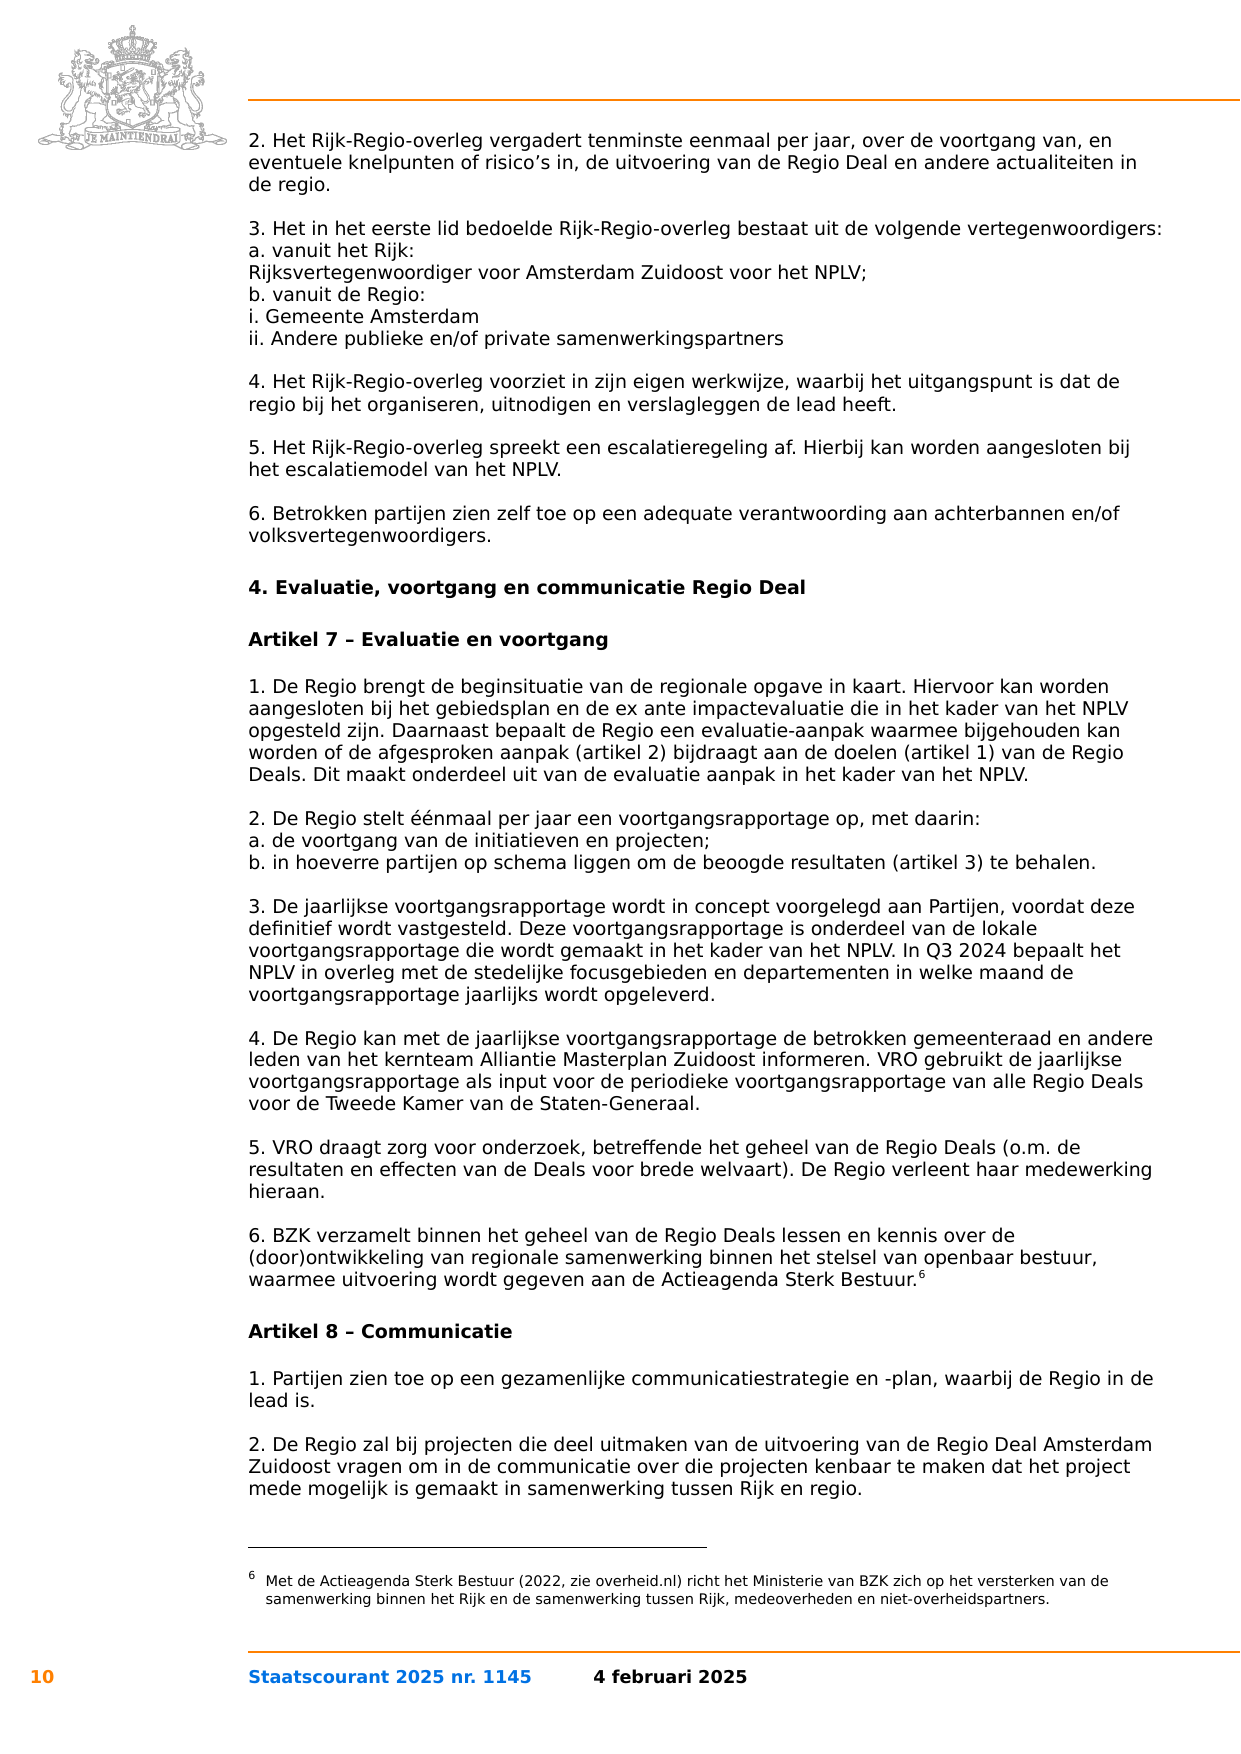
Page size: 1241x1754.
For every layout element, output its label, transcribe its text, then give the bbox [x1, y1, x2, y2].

text a. de voortgang van de initiatieven en projecten; [248, 830, 1163, 852]
text b. vanuit de Regio: [248, 284, 1163, 306]
text 4. Het Rijk-Regio-overleg voorziet in zijn eigen werkwijze, waarbij het uitgangspunt is dat de regio bij het organiseren, uitnodigen en verslagleggen de lead heeft. [248, 371, 1163, 415]
text 2. De Regio stelt éénmaal per jaar een voortgangsrapportage op, met daarin: [248, 808, 1163, 830]
text b. in hoeverre partijen op schema liggen om de beoogde resultaten (artikel 3) te behalen. [248, 852, 1163, 874]
subtitle 4. Evaluatie, voortgang en communicatie Regio Deal [248, 577, 1163, 599]
text 5. VRO draagt zorg voor onderzoek, betreffende het geheel van de Regio Deals (o.m. de resultaten en effecten van de Deals voor brede welvaart). De Regio verleent haar medewerking hieraan. [248, 1137, 1163, 1203]
text 3. De jaarlijkse voortgangsrapportage wordt in concept voorgelegd aan Partijen, voordat deze definitief wordt vastgesteld. Deze voortgangsrapportage is onderdeel van de lokale voortgangsrapportage die wordt gemaakt in het kader van het NPLV. In Q3 2024 bepaalt het NPLV in overleg met de stedelijke focusgebieden en departementen in welke maand de voortgangsrapportage jaarlijks wordt opgeleverd. [248, 896, 1163, 1006]
text Met de Actieagenda Sterk Bestuur (2022, zie overheid.nl) richt het Ministerie van BZK zich op het versterken van de samenwerking binnen het Rijk en de samenwerking tussen Rijk, medeoverheden en niet-overheidspartners. [248, 1569, 1163, 1608]
text 5. Het Rijk-Regio-overleg spreekt een escalatieregeling af. Hierbij kan worden aangesloten bij het escalatiemodel van het NPLV. [248, 437, 1163, 481]
text a. vanuit het Rijk: [248, 240, 1163, 262]
text 3. Het in het eerste lid bedoelde Rijk-Regio-overleg bestaat uit de volgende vertegenwoordigers: [248, 218, 1163, 240]
text 6. BZK verzamelt binnen het geheel van de Regio Deals lessen en kennis over de (door)ontwikkeling van regionale samenwerking binnen het stelsel van openbaar bestuur, waarmee uitvoering wordt gegeven aan de Actieagenda Sterk Bestuur. [248, 1225, 1163, 1291]
text ii. Andere publieke en/of private samenwerkingspartners [248, 328, 1163, 349]
text 2. Het Rijk-Regio-overleg vergadert tenminste eenmaal per jaar, over de voortgang van, en eventuele knelpunten of risico’s in, de uitvoering van de Regio Deal en andere actualiteiten in de regio. [248, 130, 1163, 196]
text 2. De Regio zal bij projecten die deel uitmaken van de uitvoering van de Regio Deal Amsterdam Zuidoost vragen om in de communicatie over die projecten kenbaar te maken dat het project mede mogelijk is gemaakt in samenwerking tussen Rijk en regio. [248, 1434, 1163, 1500]
text i. Gemeente Amsterdam [248, 306, 1163, 328]
subtitle Artikel 7 – Evaluatie en voortgang [248, 629, 1163, 651]
text 1. Partijen zien toe op een gezamenlijke communicatiestrategie en -plan, waarbij de Regio in de lead is. [248, 1368, 1163, 1412]
text 4. De Regio kan met de jaarlijkse voortgangsrapportage de betrokken gemeenteraad en andere leden van het kernteam Alliantie Masterplan Zuidoost informeren. VRO gebruikt de jaarlijkse voortgangsrapportage als input voor de periodieke voortgangsrapportage van alle Regio Deals voor de Tweede Kamer van de Staten-Generaal. [248, 1027, 1163, 1115]
picture [38, 25, 227, 150]
text 1. De Regio brengt de beginsituatie van de regionale opgave in kaart. Hiervoor kan worden aangesloten bij het gebiedsplan en de ex ante impactevaluatie die in het kader van het NPLV opgesteld zijn. Daarnaast bepaalt de Regio een evaluatie-aanpak waarmee bijgehouden kan worden of de afgesproken aanpak (artikel 2) bijdraagt aan de doelen (artikel 1) van de Regio Deals. Dit maakt onderdeel uit van de evaluatie aanpak in het kader van het NPLV. [248, 676, 1163, 786]
subtitle Artikel 8 – Communicatie [248, 1321, 1163, 1343]
text Rijksvertegenwoordiger voor Amsterdam Zuidoost voor het NPLV; [248, 262, 1163, 284]
text 6. Betrokken partijen zien zelf toe op een adequate verantwoording aan achterbannen en/of volksvertegenwoordigers. [248, 503, 1163, 547]
